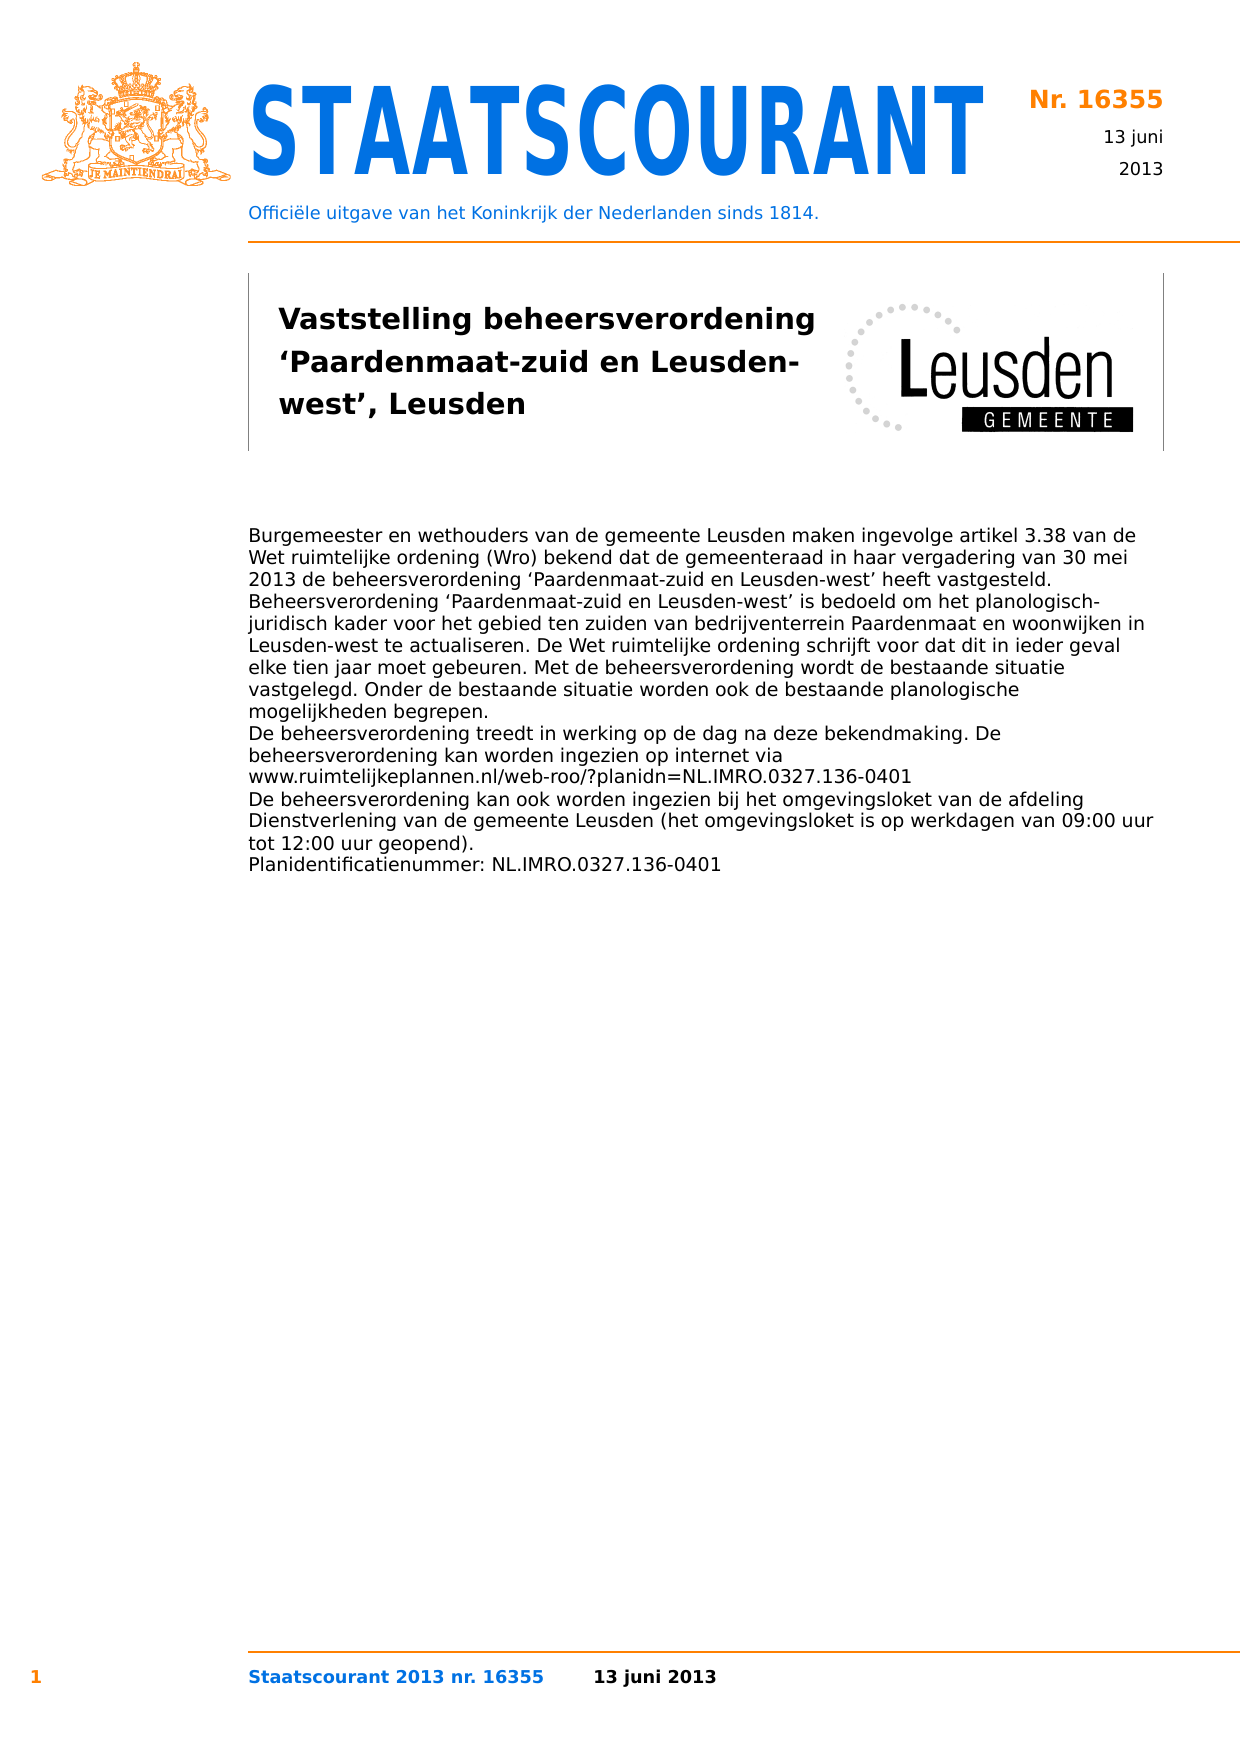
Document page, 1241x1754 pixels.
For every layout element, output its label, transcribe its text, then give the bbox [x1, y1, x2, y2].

text Beheersverordening ‘Paardenmaat-zuid en Leusden-west’ is bedoeld om het planologisch-juridisch kader voor het gebied ten zuiden van bedrijventerrein Paardenmaat en woonwijken in Leusden-west te actualiseren. De Wet ruimtelijke ordening schrijft voor dat dit in ieder geval elke tien jaar moet gebeuren. Met de beheersverordening wordt de bestaande situatie vastgelegd. Onder de bestaande situatie worden ook de bestaande planologische mogelijkheden begrepen. [248, 591, 1163, 722]
text Planidentificatienummer: NL.IMRO.0327.136-0401 [248, 854, 1163, 876]
text www.ruimtelijkeplannen.nl/web-roo/?planidn=NL.IMRO.0327.136-0401 [248, 766, 1163, 788]
subtitle Vaststelling beheersverordening ‘Paardenmaat-zuid en Leusden-west’, Leusden [249, 273, 1163, 451]
table_cell 13 juni [998, 121, 1240, 153]
text De beheersverordening kan ook worden ingezien bij het omgevingsloket van de afdeling Dienstverlening van de gemeente Leusden (het omgevingsloket is op werkdagen van 09:00 uur tot 12:00 uur geopend). [248, 788, 1163, 854]
table_header Nr. 16355 [998, 62, 1240, 121]
text Burgemeester en wethouders van de gemeente Leusden maken ingevolge artikel 3.38 van de Wet ruimtelijke ordening (Wro) bekend dat de gemeenteraad in haar vergadering van 30 mei 2013 de beheersverordening ‘Paardenmaat-zuid en Leusden-west’ heeft vastgesteld. [248, 525, 1163, 591]
text De beheersverordening treedt in werking op de dag na deze bekendmaking. De beheersverordening kan worden ingezien op internet via [248, 722, 1163, 766]
picture [844, 302, 1134, 433]
picture [41, 62, 231, 186]
table_header STAATSCOURANT [248, 62, 998, 203]
table_cell Officiële uitgave van het Koninkrijk der Nederlanden sinds 1814. [248, 203, 1240, 241]
table_header [25, 62, 248, 241]
table_cell 2013 [998, 153, 1240, 203]
